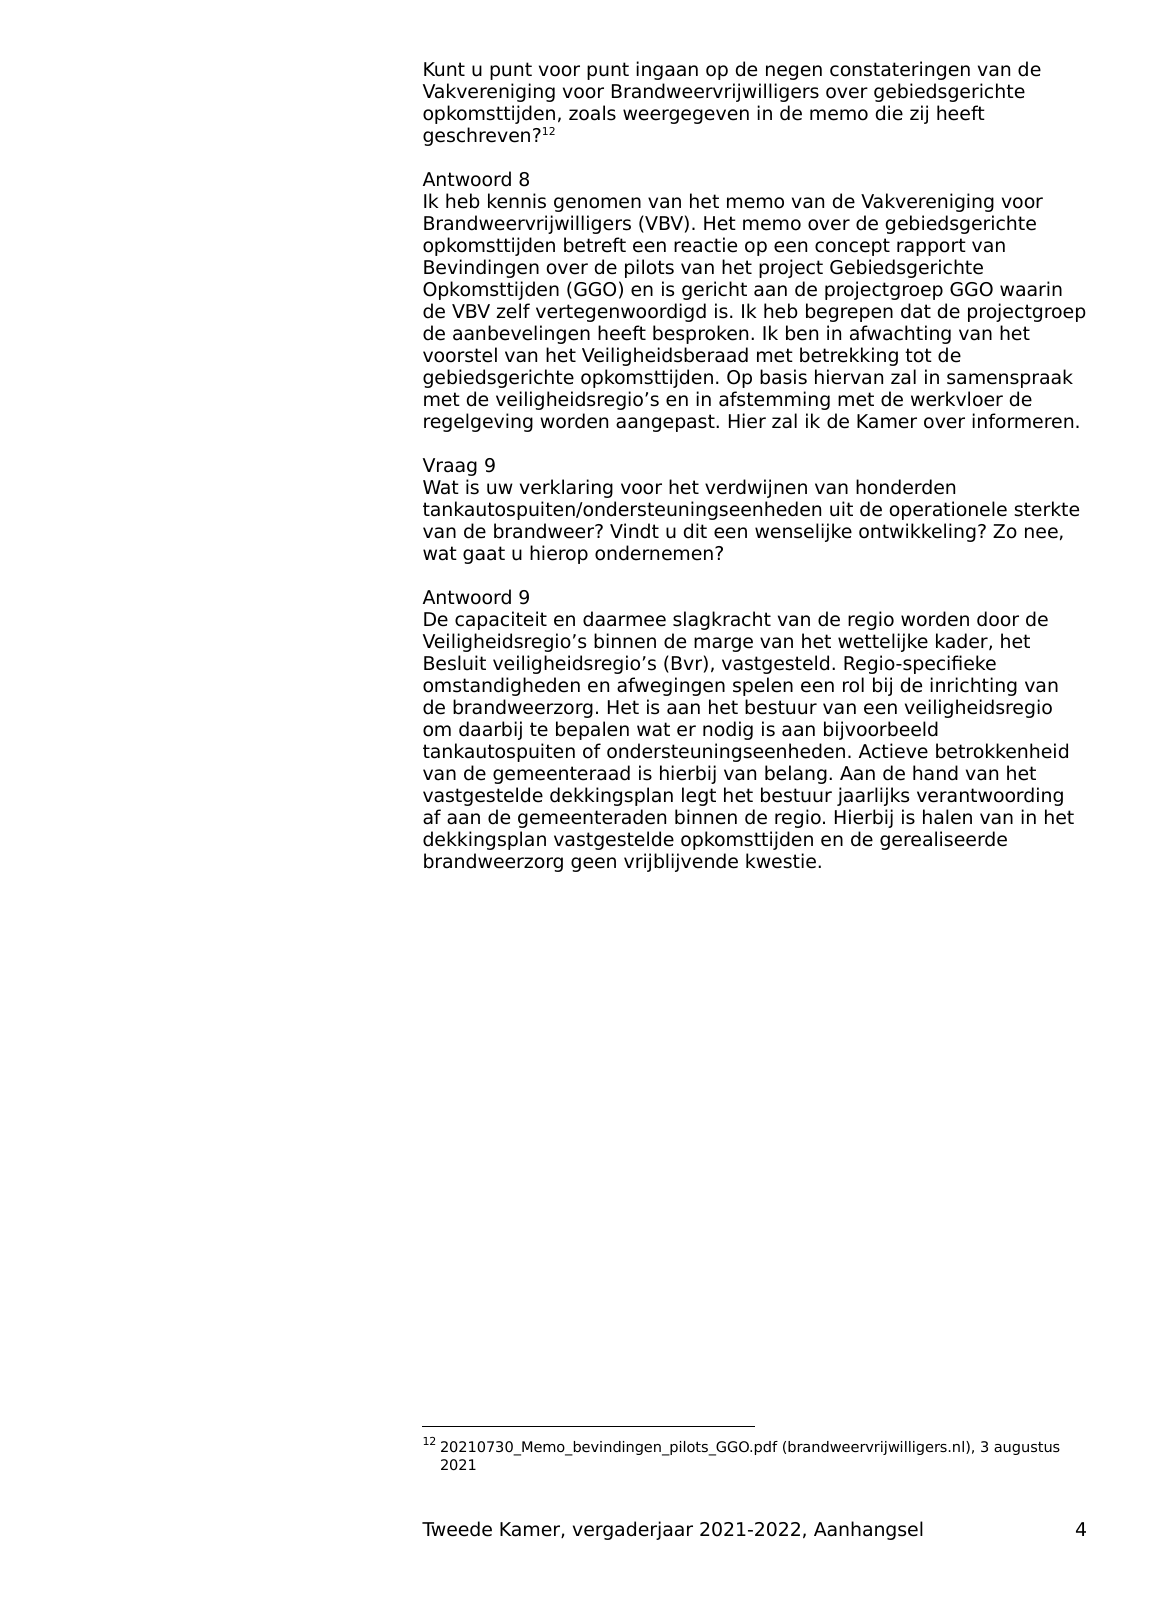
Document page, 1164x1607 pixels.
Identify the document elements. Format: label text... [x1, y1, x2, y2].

text De capaciteit en daarmee slagkracht van de regio worden door de Veiligheidsregio’s binnen de marge van het wettelijke kader, het Besluit veiligheidsregio’s (Bvr), vastgesteld. Regio-specifieke omstandigheden en afwegingen spelen een rol bij de inrichting van de brandweerzorg. Het is aan het bestuur van een veiligheidsregio om daarbij te bepalen wat er nodig is aan bijvoorbeeld tankautospuiten of ondersteuningseenheden. Actieve betrokkenheid van de gemeenteraad is hierbij van belang. Aan de hand van het vastgestelde dekkingsplan legt het bestuur jaarlijks verantwoording af aan de gemeenteraden binnen de regio. Hierbij is halen van in het dekkingsplan vastgestelde opkomsttijden en de gerealiseerde brandweerzorg geen vrijblijvende kwestie. [422, 609, 1087, 873]
text Ik heb kennis genomen van het memo van de Vakvereniging voor Brandweervrijwilligers (VBV). Het memo over de gebiedsgerichte opkomsttijden betreft een reactie op een concept rapport van Bevindingen over de pilots van het project Gebiedsgerichte Opkomsttijden (GGO) en is gericht aan de projectgroep GGO waarin de VBV zelf vertegenwoordigd is. Ik heb begrepen dat de projectgroep de aanbevelingen heeft besproken. Ik ben in afwachting van het voorstel van het Veiligheidsberaad met betrekking tot de gebiedsgerichte opkomsttijden. Op basis hiervan zal in samenspraak met de veiligheidsregio’s en in afstemming met de werkvloer de regelgeving worden aangepast. Hier zal ik de Kamer over informeren. [422, 191, 1087, 433]
text Antwoord 8 [422, 169, 1087, 191]
text 20210730_Memo_bevindingen_pilots_GGO.pdf (brandweervrijwilligers.nl), 3 augustus 2021 [422, 1435, 1087, 1474]
text Wat is uw verklaring voor het verdwijnen van honderden tankautospuiten/ondersteuningseenheden uit de operationele sterkte van de brandweer? Vindt u dit een wenselijke ontwikkeling? Zo nee, wat gaat u hierop ondernemen? [422, 477, 1087, 565]
text Vraag 9 [422, 455, 1087, 477]
text Kunt u punt voor punt ingaan op de negen constateringen van de Vakvereniging voor Brandweervrijwilligers over gebiedsgerichte opkomsttijden, zoals weergegeven in de memo die zij heeft geschreven? [422, 59, 1087, 147]
text Antwoord 9 [422, 587, 1087, 609]
